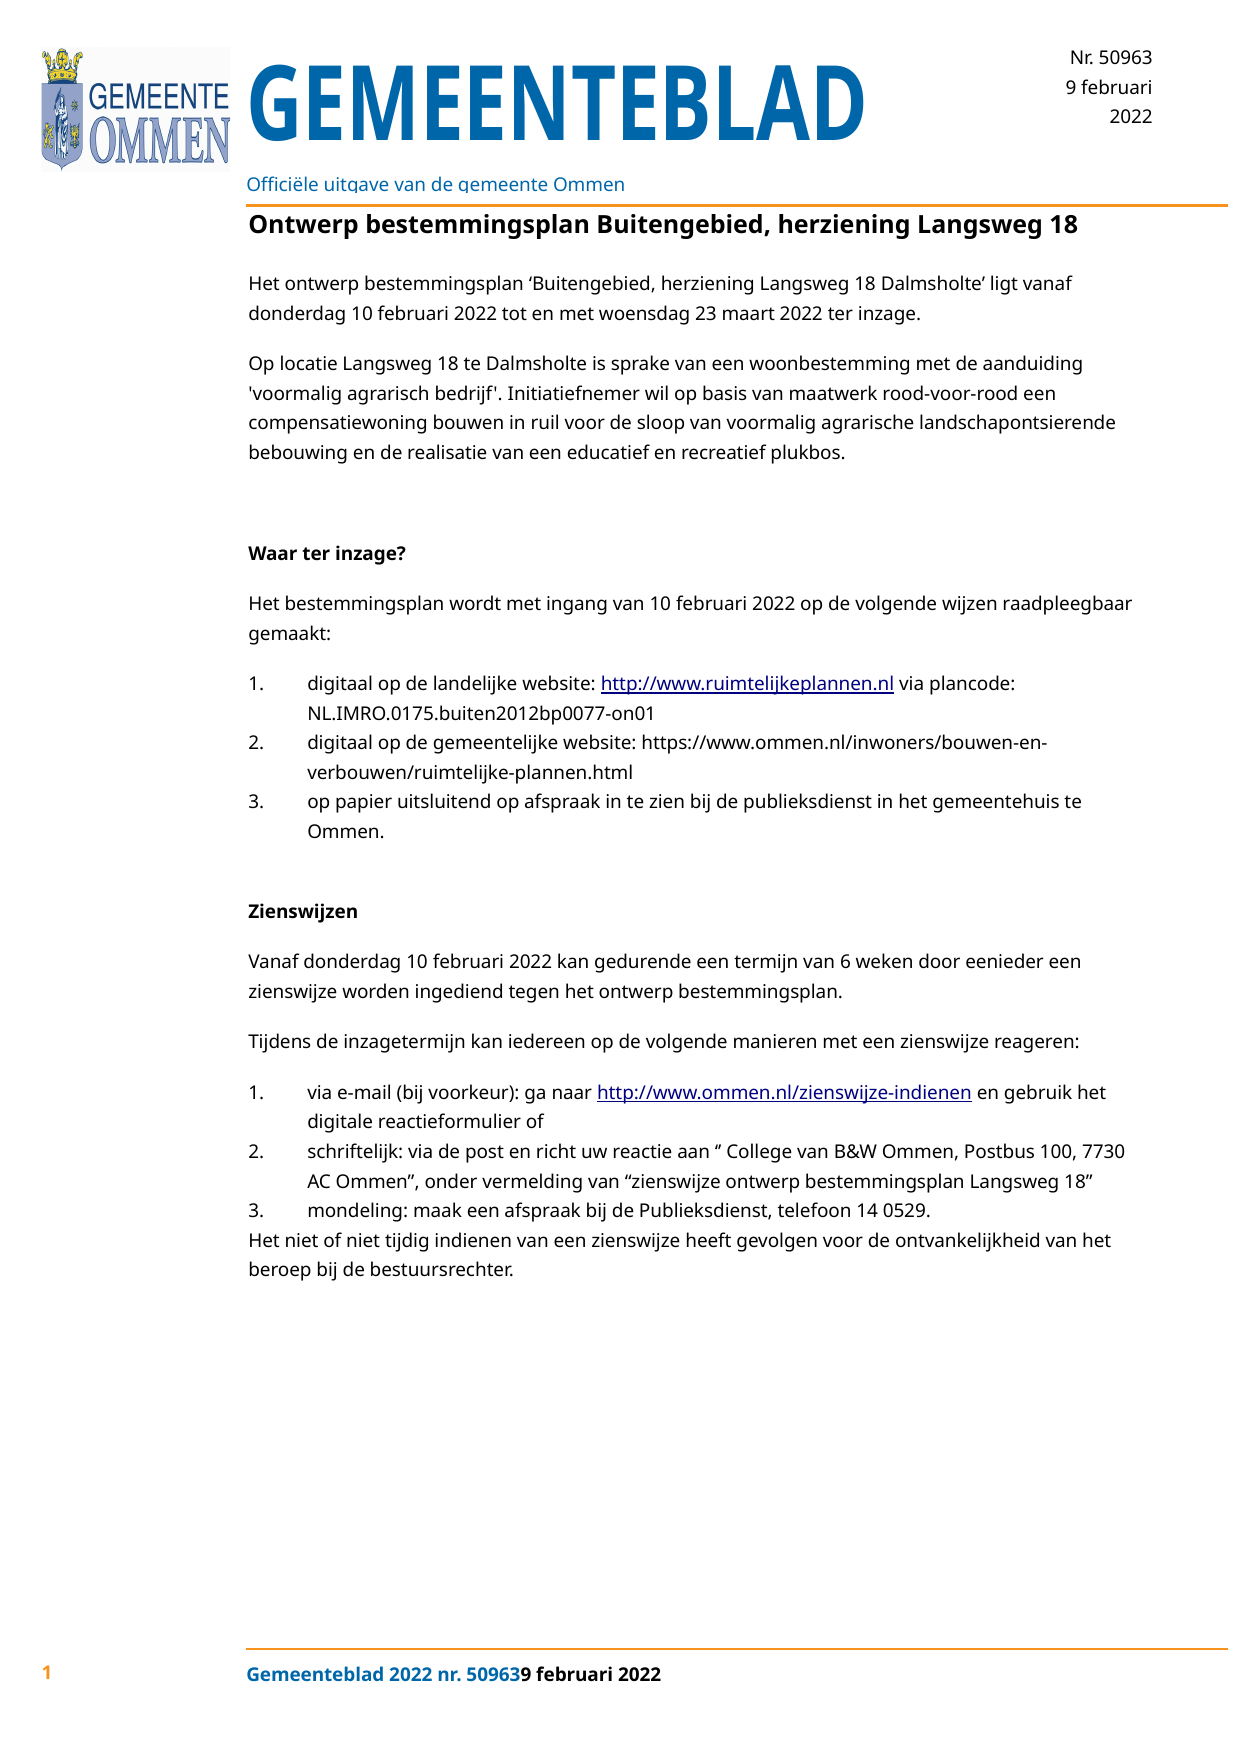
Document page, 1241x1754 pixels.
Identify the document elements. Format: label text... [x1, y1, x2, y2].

list schriftelijk: via de post en richt uw reactie aan ‘’ College van B&W Ommen, Postbus 100, 7730 AC Ommen”, onder vermelding van “zienswijze ontwerp bestemmingsplan Langsweg 18” [248, 1138, 1152, 1193]
text Het bestemmingsplan wordt met ingang van 10 februari 2022 op de volgende wijzen raadpleegbaar gemaakt: [248, 590, 1152, 646]
list via e-mail (bij voorkeur): ga naar http://www.ommen.nl/zienswijze-indienen en gebruik het digitale reactieformulier of [248, 1079, 1152, 1134]
list mondeling: maak een afspraak bij de Publieksdienst, telefoon 14 0529. [248, 1197, 1152, 1223]
list digitaal op de gemeentelijke website: https://www.ommen.nl/inwoners/bouwen-en-verbouwen/ruimtelijke-plannen.html [248, 729, 1152, 785]
picture [41, 47, 231, 172]
text Zienswijzen [248, 898, 1152, 924]
text Vanaf donderdag 10 februari 2022 kan gedurende een termijn van 6 weken door eenieder een zienswijze worden ingediend tegen het ontwerp bestemmingsplan. [248, 949, 1152, 1004]
text Ontwerp bestemmingsplan Buitengebied, herziening Langsweg 18 [248, 207, 1152, 241]
text Het ontwerp bestemmingsplan ‘Buitengebied, herziening Langsweg 18 Dalmsholte’ ligt vanaf donderdag 10 februari 2022 tot en met woensdag 23 maart 2022 ter inzage. [248, 270, 1152, 326]
text Tijdens de inzagetermijn kan iedereen op de volgende manieren met een zienswijze reageren: [248, 1029, 1152, 1054]
list op papier uitsluitend op afspraak in te zien bij de publieksdienst in het gemeentehuis te Ommen. [248, 789, 1152, 844]
text Waar ter inzage? [248, 540, 1152, 566]
list digitaal op de landelijke website: http://www.ruimtelijkeplannen.nl via plancode: NL.IMRO.0175.buiten2012bp0077-on01 [248, 670, 1152, 726]
text Op locatie Langsweg 18 te Dalmsholte is sprake van een woonbestemming met de aanduiding 'voormalig agrarisch bedrijf'. Initiatiefnemer wil op basis van maatwerk rood-voor-rood een compensatiewoning bouwen in ruil voor de sloop van voormalig agrarische landschapontsierende bebouwing en de realisatie van een educatief en recreatief plukbos. [248, 350, 1152, 465]
text Het niet of niet tijdig indienen van een zienswijze heeft gevolgen voor de ontvankelijkheid van het beroep bij de bestuursrechter. [248, 1227, 1152, 1282]
